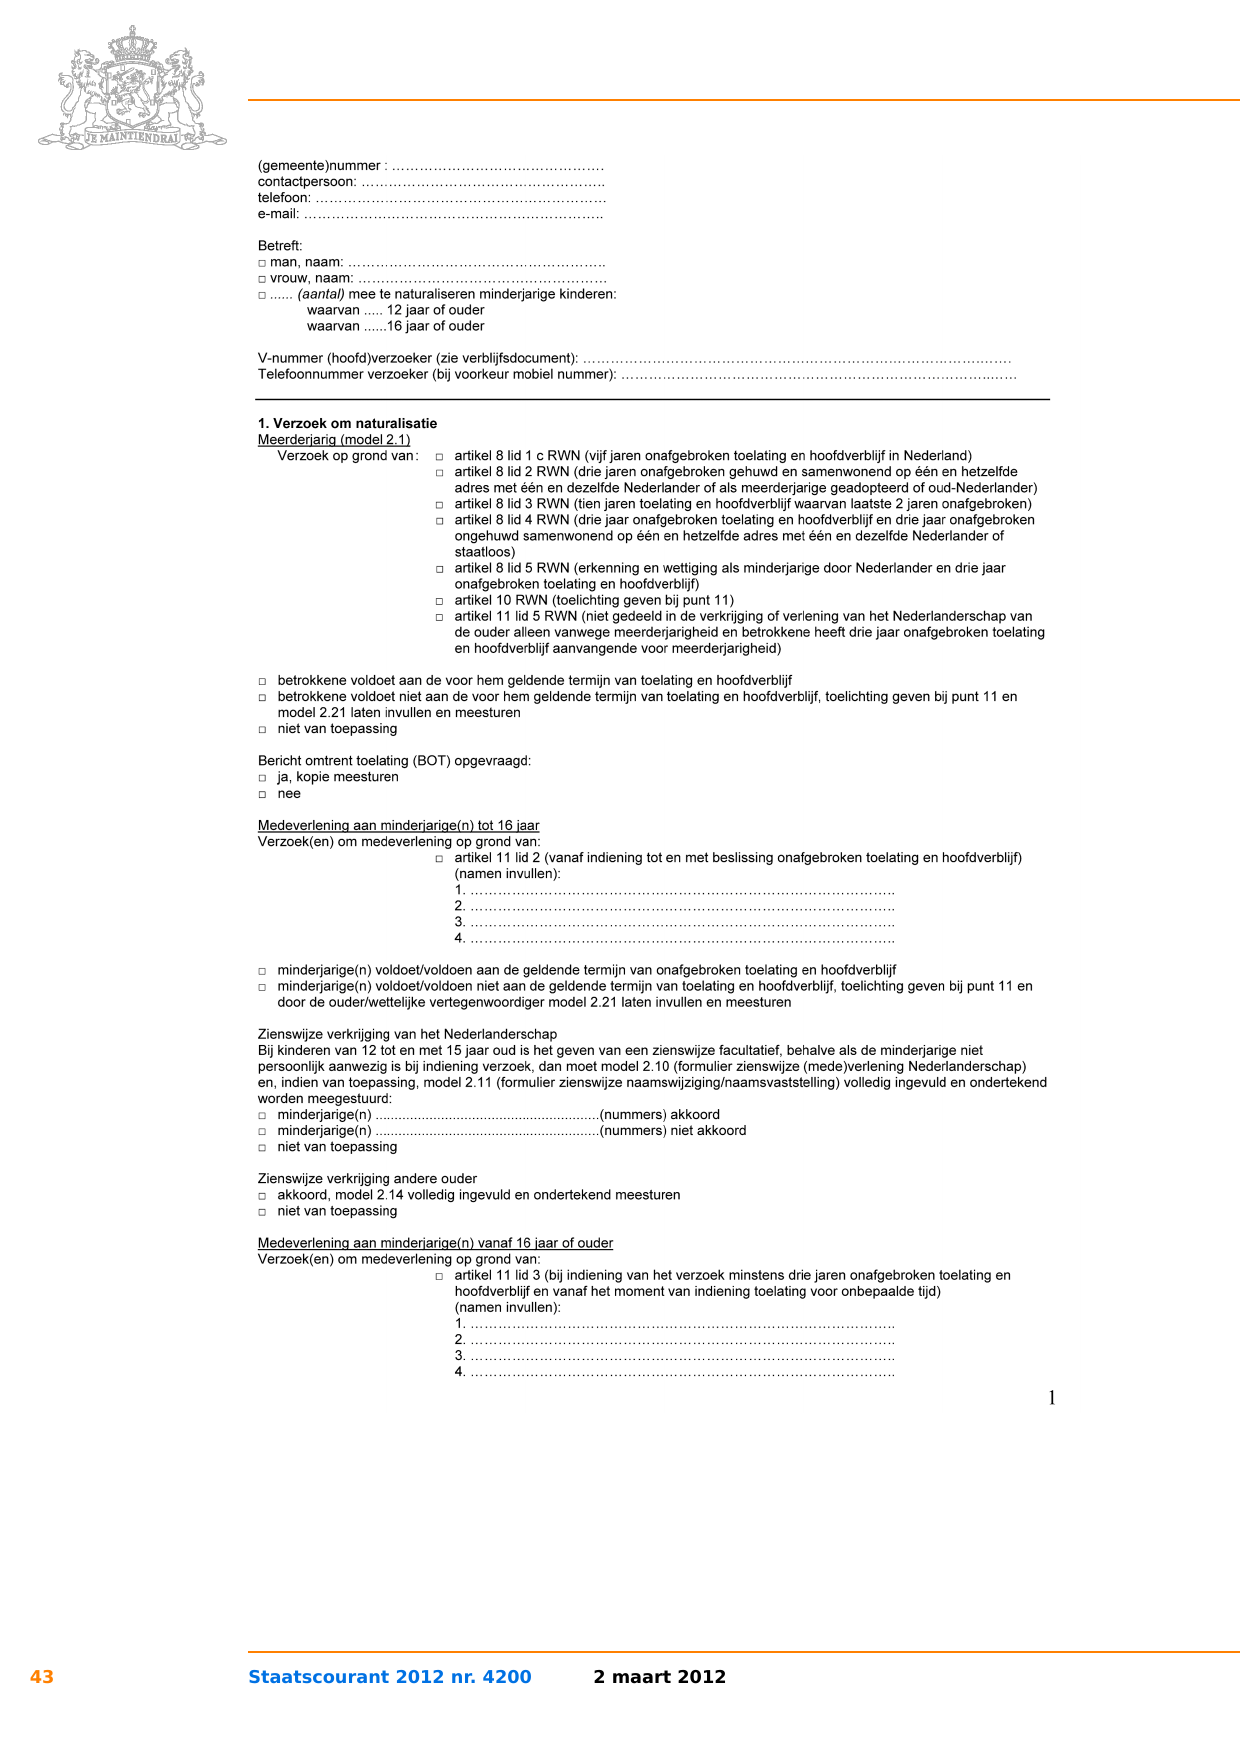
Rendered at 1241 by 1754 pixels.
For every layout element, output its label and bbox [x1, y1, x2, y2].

picture [38, 25, 227, 150]
picture [248, 155, 1081, 1413]
